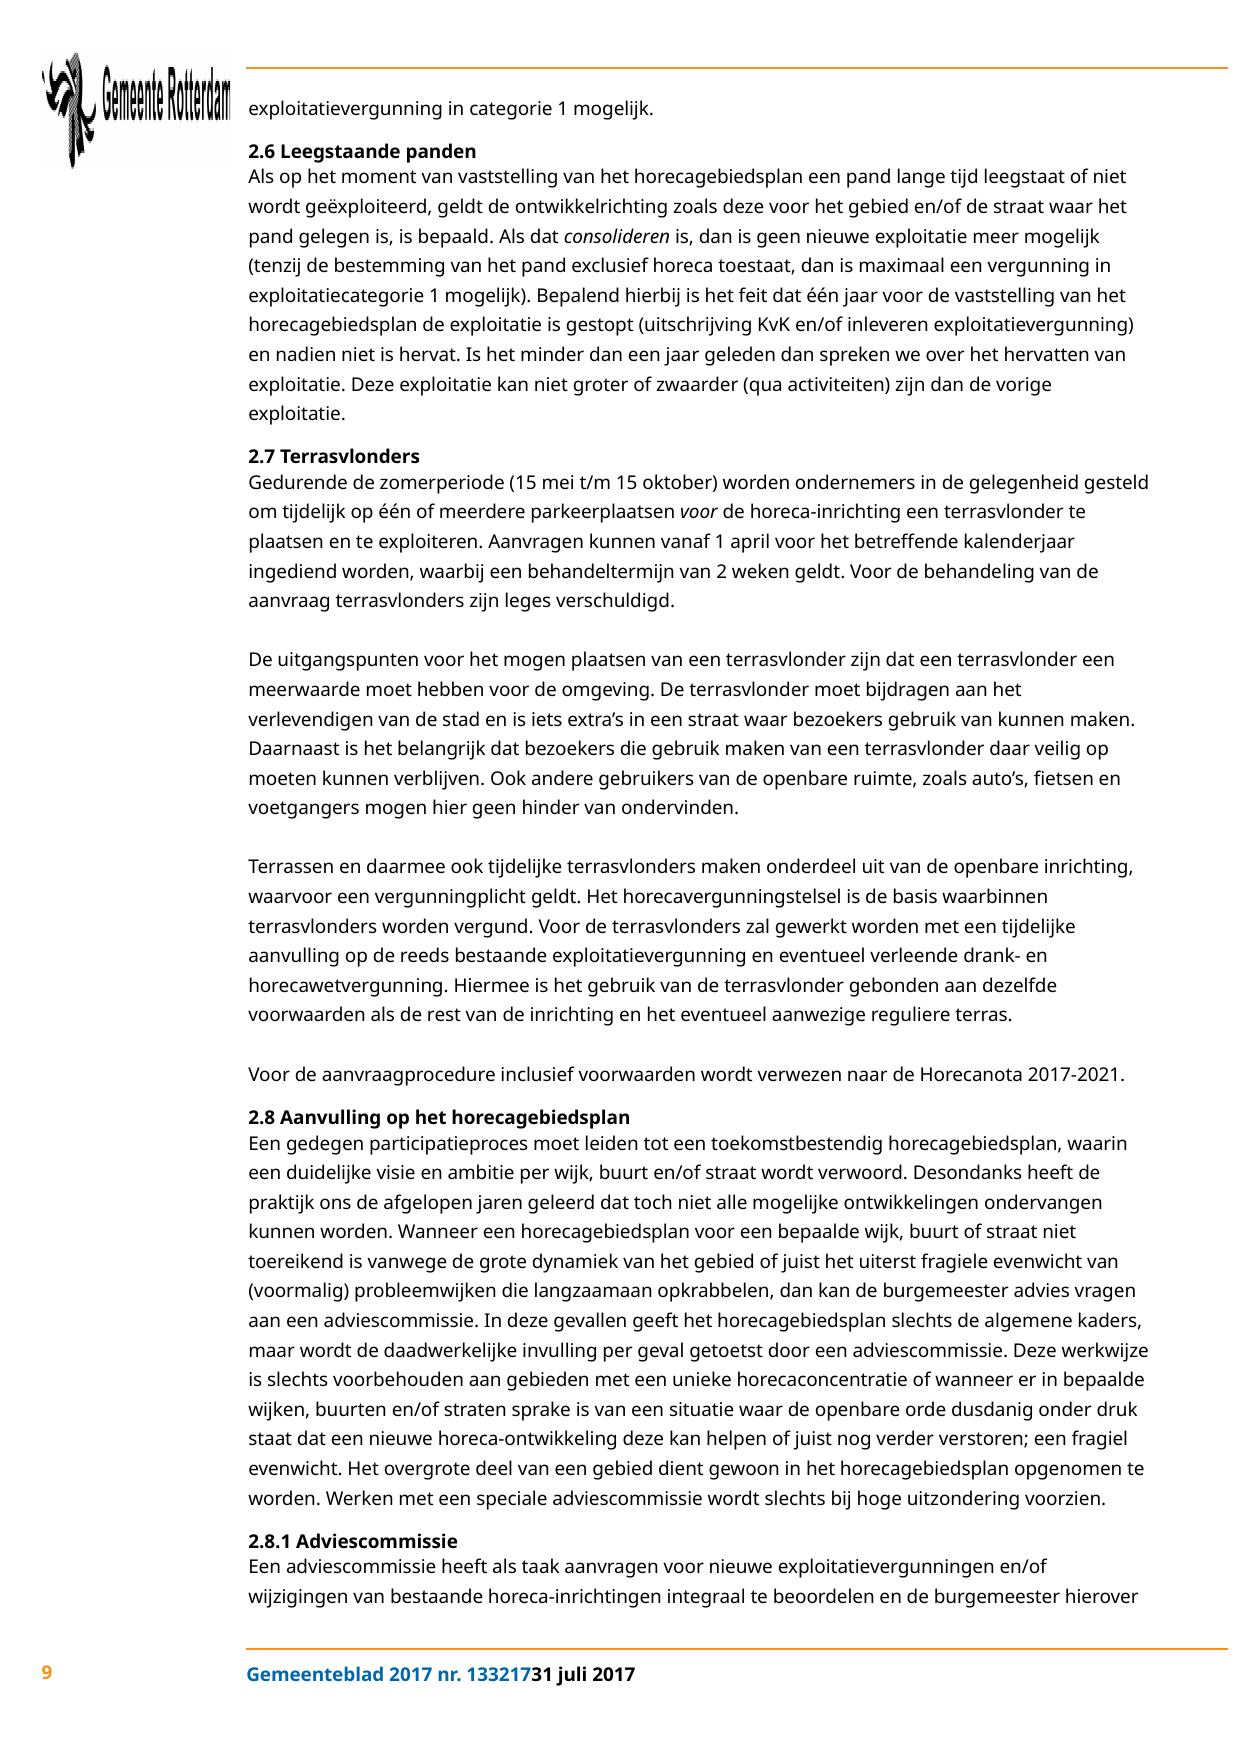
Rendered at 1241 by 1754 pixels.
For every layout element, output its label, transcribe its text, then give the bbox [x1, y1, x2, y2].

text Gedurende de zomerperiode (15 mei t/m 15 oktober) worden ondernemers in de gelegenheid gesteld om tijdelijk op één of meerdere parkeerplaatsen voor de horeca-inrichting een terrasvlonder te plaatsen en te exploiteren. Aanvragen kunnen vanaf 1 april voor het betreffende kalenderjaar ingediend worden, waarbij een behandeltermijn van 2 weken geldt. Voor de behandeling van de aanvraag terrasvlonders zijn leges verschuldigd. [248, 469, 1152, 613]
text 2.6 Leegstaande panden [248, 138, 1152, 164]
text Terrassen en daarmee ook tijdelijke terrasvlonders maken onderdeel uit van de openbare inrichting, waarvoor een vergunningplicht geldt. Het horecavergunningstelsel is de basis waarbinnen terrasvlonders worden vergund. Voor de terrasvlonders zal gewerkt worden met een tijdelijke aanvulling op de reeds bestaande exploitatievergunning en eventueel verleende drank- en horecawetvergunning. Hiermee is het gebruik van de terrasvlonder gebonden aan dezelfde voorwaarden als de rest van de inrichting en het eventueel aanwezige reguliere terras. [248, 854, 1152, 1027]
text 2.7 Terrasvlonders [248, 443, 1152, 469]
text Voor de aanvraagprocedure inclusief voorwaarden wordt verwezen naar de Horecanota 2017-2021. [248, 1061, 1152, 1087]
text Een adviescommissie heeft als taak aanvragen voor nieuwe exploitatievergunningen en/of wijzigingen van bestaande horeca-inrichtingen integraal te beoordelen en de burgemeester hierover [248, 1553, 1152, 1609]
text De uitgangspunten voor het mogen plaatsen van een terrasvlonder zijn dat een terrasvlonder een meerwaarde moet hebben voor de omgeving. De terrasvlonder moet bijdragen aan het verlevendigen van de stad en is iets extra’s in een straat waar bezoekers gebruik van kunnen maken. Daarnaast is het belangrijk dat bezoekers die gebruik maken van een terrasvlonder daar veilig op moeten kunnen verblijven. Ook andere gebruikers van de openbare ruimte, zoals auto’s, fietsen en voetgangers mogen hier geen hinder van ondervinden. [248, 647, 1152, 820]
picture [41, 47, 231, 172]
text Een gedegen participatieproces moet leiden tot een toekomstbestendig horecagebiedsplan, waarin een duidelijke visie en ambitie per wijk, buurt en/of straat wordt verwoord. Desondanks heeft de praktijk ons de afgelopen jaren geleerd dat toch niet alle mogelijke ontwikkelingen ondervangen kunnen worden. Wanneer een horecagebiedsplan voor een bepaalde wijk, buurt of straat niet toereikend is vanwege de grote dynamiek van het gebied of juist het uiterst fragiele evenwicht van (voormalig) probleemwijken die langzaamaan opkrabbelen, dan kan de burgemeester advies vragen aan een adviescommissie. In deze gevallen geeft het horecagebiedsplan slechts de algemene kaders, maar wordt de daadwerkelijke invulling per geval getoetst door een adviescommissie. Deze werkwijze is slechts voorbehouden aan gebieden met een unieke horecaconcentratie of wanneer er in bepaalde wijken, buurten en/of straten sprake is van een situatie waar de openbare orde dusdanig onder druk staat dat een nieuwe horeca-ontwikkeling deze kan helpen of juist nog verder verstoren; een fragiel evenwicht. Het overgrote deel van een gebied dient gewoon in het horecagebiedsplan opgenomen te worden. Werken met een speciale adviescommissie wordt slechts bij hoge uitzondering voorzien. [248, 1130, 1152, 1510]
text 2.8.1 Adviescommissie [248, 1528, 1152, 1553]
text Als op het moment van vaststelling van het horecagebiedsplan een pand lange tijd leegstaat of niet wordt geëxploiteerd, geldt de ontwikkelrichting zoals deze voor het gebied en/of de straat waar het pand gelegen is, is bepaald. Als dat consolideren is, dan is geen nieuwe exploitatie meer mogelijk (tenzij de bestemming van het pand exclusief horeca toestaat, dan is maximaal een vergunning in exploitatiecategorie 1 mogelijk). Bepalend hierbij is het feit dat één jaar voor de vaststelling van het horecagebiedsplan de exploitatie is gestopt (uitschrijving KvK en/of inleveren exploitatievergunning) en nadien niet is hervat. Is het minder dan een jaar geleden dan spreken we over het hervatten van exploitatie. Deze exploitatie kan niet groter of zwaarder (qua activiteiten) zijn dan de vorige exploitatie. [248, 164, 1152, 426]
text exploitatievergunning in categorie 1 mogelijk. [248, 95, 1152, 121]
text 2.8 Aanvulling op het horecagebiedsplan [248, 1104, 1152, 1130]
